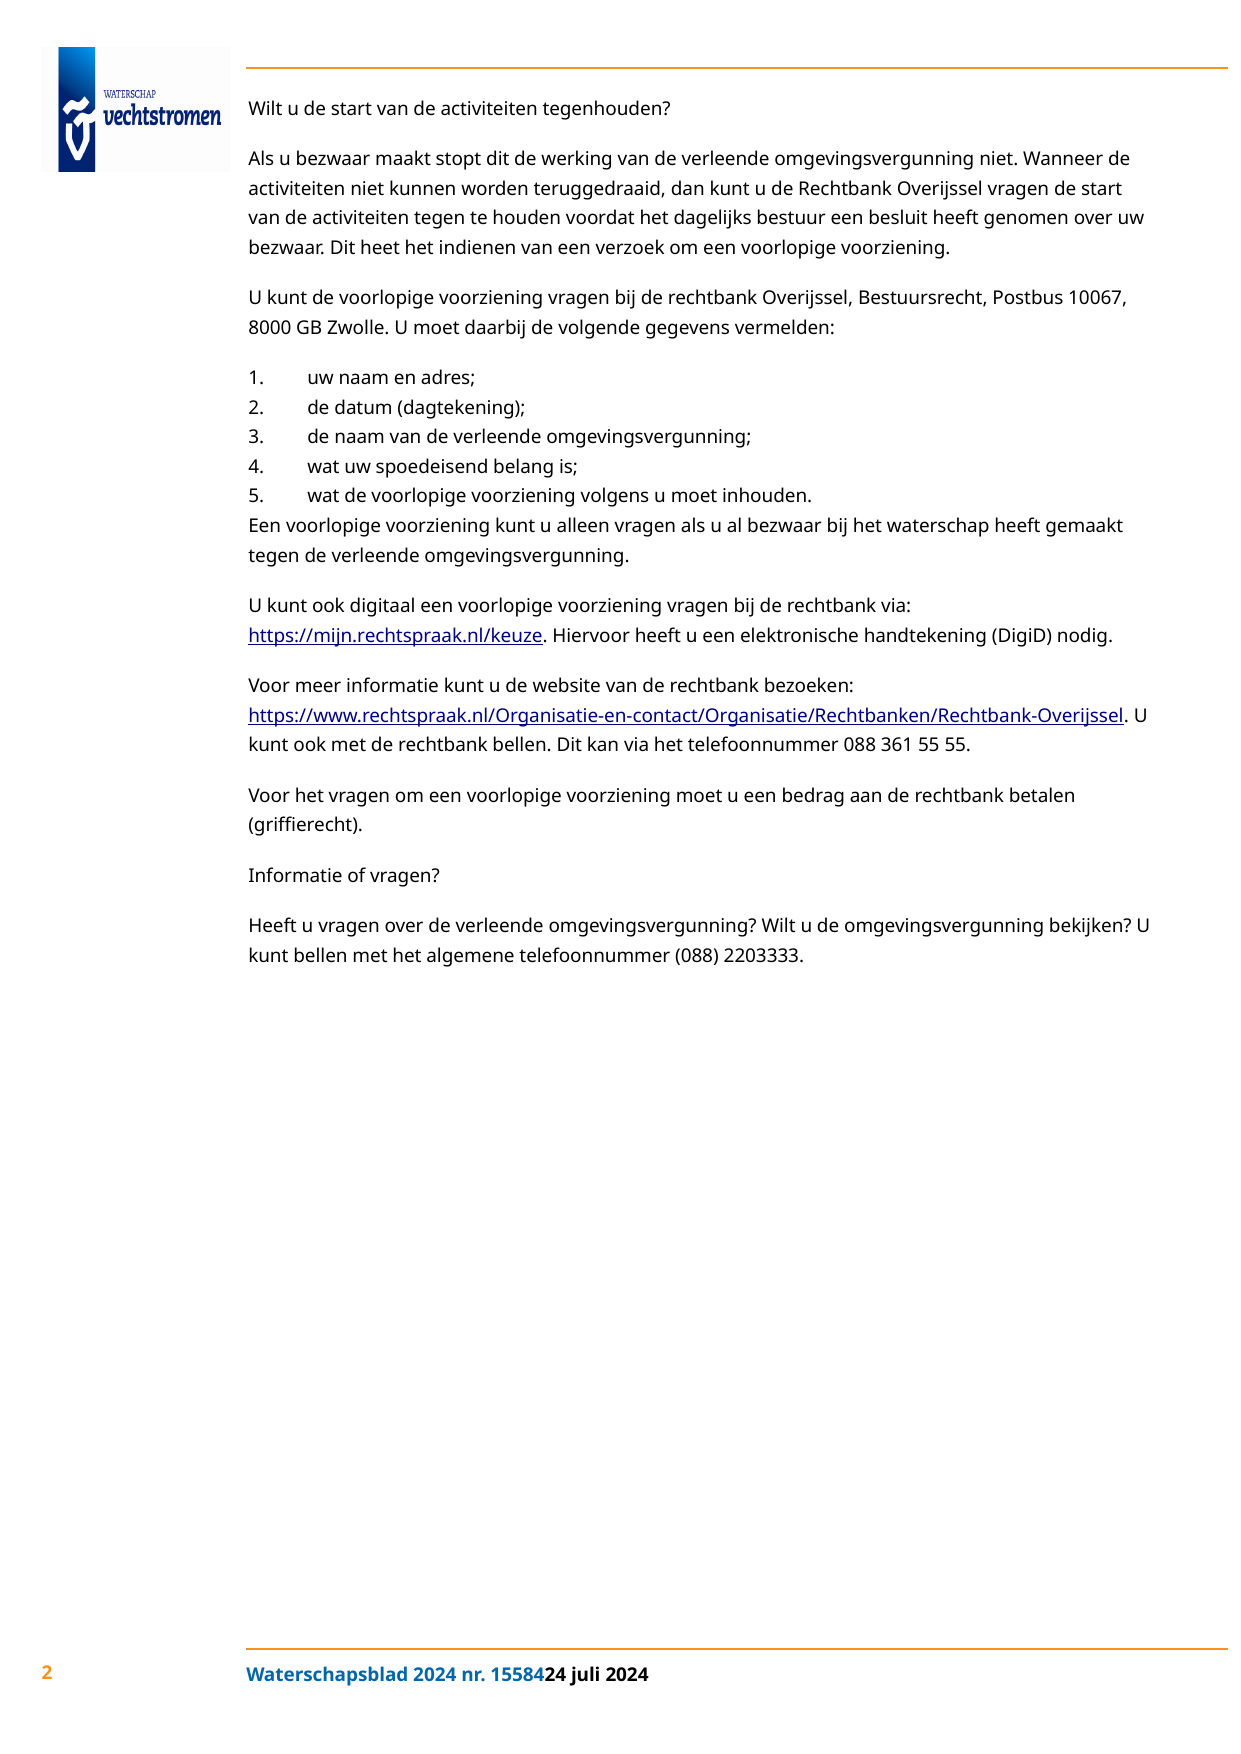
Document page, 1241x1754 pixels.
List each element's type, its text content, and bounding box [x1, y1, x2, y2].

list wat de voorlopige voorziening volgens u moet inhouden. [248, 483, 1152, 508]
text Informatie of vragen? [248, 862, 1152, 888]
text Als u bezwaar maakt stopt dit de werking van de verleende omgevingsvergunning niet. Wanneer de activiteiten niet kunnen worden teruggedraaid, dan kunt u de Rechtbank Overijssel vragen de start van de activiteiten tegen te houden voordat het dagelijks bestuur een besluit heeft genomen over uw bezwaar. Dit heet het indienen van een verzoek om een voorlopige voorziening. [248, 145, 1152, 260]
picture [41, 47, 231, 172]
text Voor meer informatie kunt u de website van de rechtbank bezoeken: https://www.rechtspraak.nl/Organisatie-en-contact/Organisatie/Rechtbanken/Rechtbank-Overijssel. U kunt ook met de rechtbank bellen. Dit kan via het telefoonnummer 088 361 55 55. [248, 672, 1152, 757]
list de datum (dagtekening); [248, 394, 1152, 420]
text Voor het vragen om een voorlopige voorziening moet u een bedrag aan de rechtbank betalen (griffierecht). [248, 782, 1152, 837]
text Wilt u de start van de activiteiten tegenhouden? [248, 95, 1152, 121]
list de naam van de verleende omgevingsvergunning; [248, 423, 1152, 449]
text Heeft u vragen over de verleende omgevingsvergunning? Wilt u de omgevingsvergunning bekijken? U kunt bellen met het algemene telefoonnummer (088) 2203333. [248, 912, 1152, 968]
list wat uw spoedeisend belang is; [248, 453, 1152, 479]
text U kunt ook digitaal een voorlopige voorziening vragen bij de rechtbank via: https://mijn.rechtspraak.nl/keuze. Hiervoor heeft u een elektronische handtekening (DigiD) nodig. [248, 592, 1152, 648]
text Een voorlopige voorziening kunt u alleen vragen als u al bezwaar bij het waterschap heeft gemaakt tegen de verleende omgevingsvergunning. [248, 512, 1152, 568]
text U kunt de voorlopige voorziening vragen bij de rechtbank Overijssel, Bestuursrecht, Postbus 10067, 8000 GB Zwolle. U moet daarbij de volgende gegevens vermelden: [248, 284, 1152, 340]
list uw naam en adres; [248, 364, 1152, 390]
